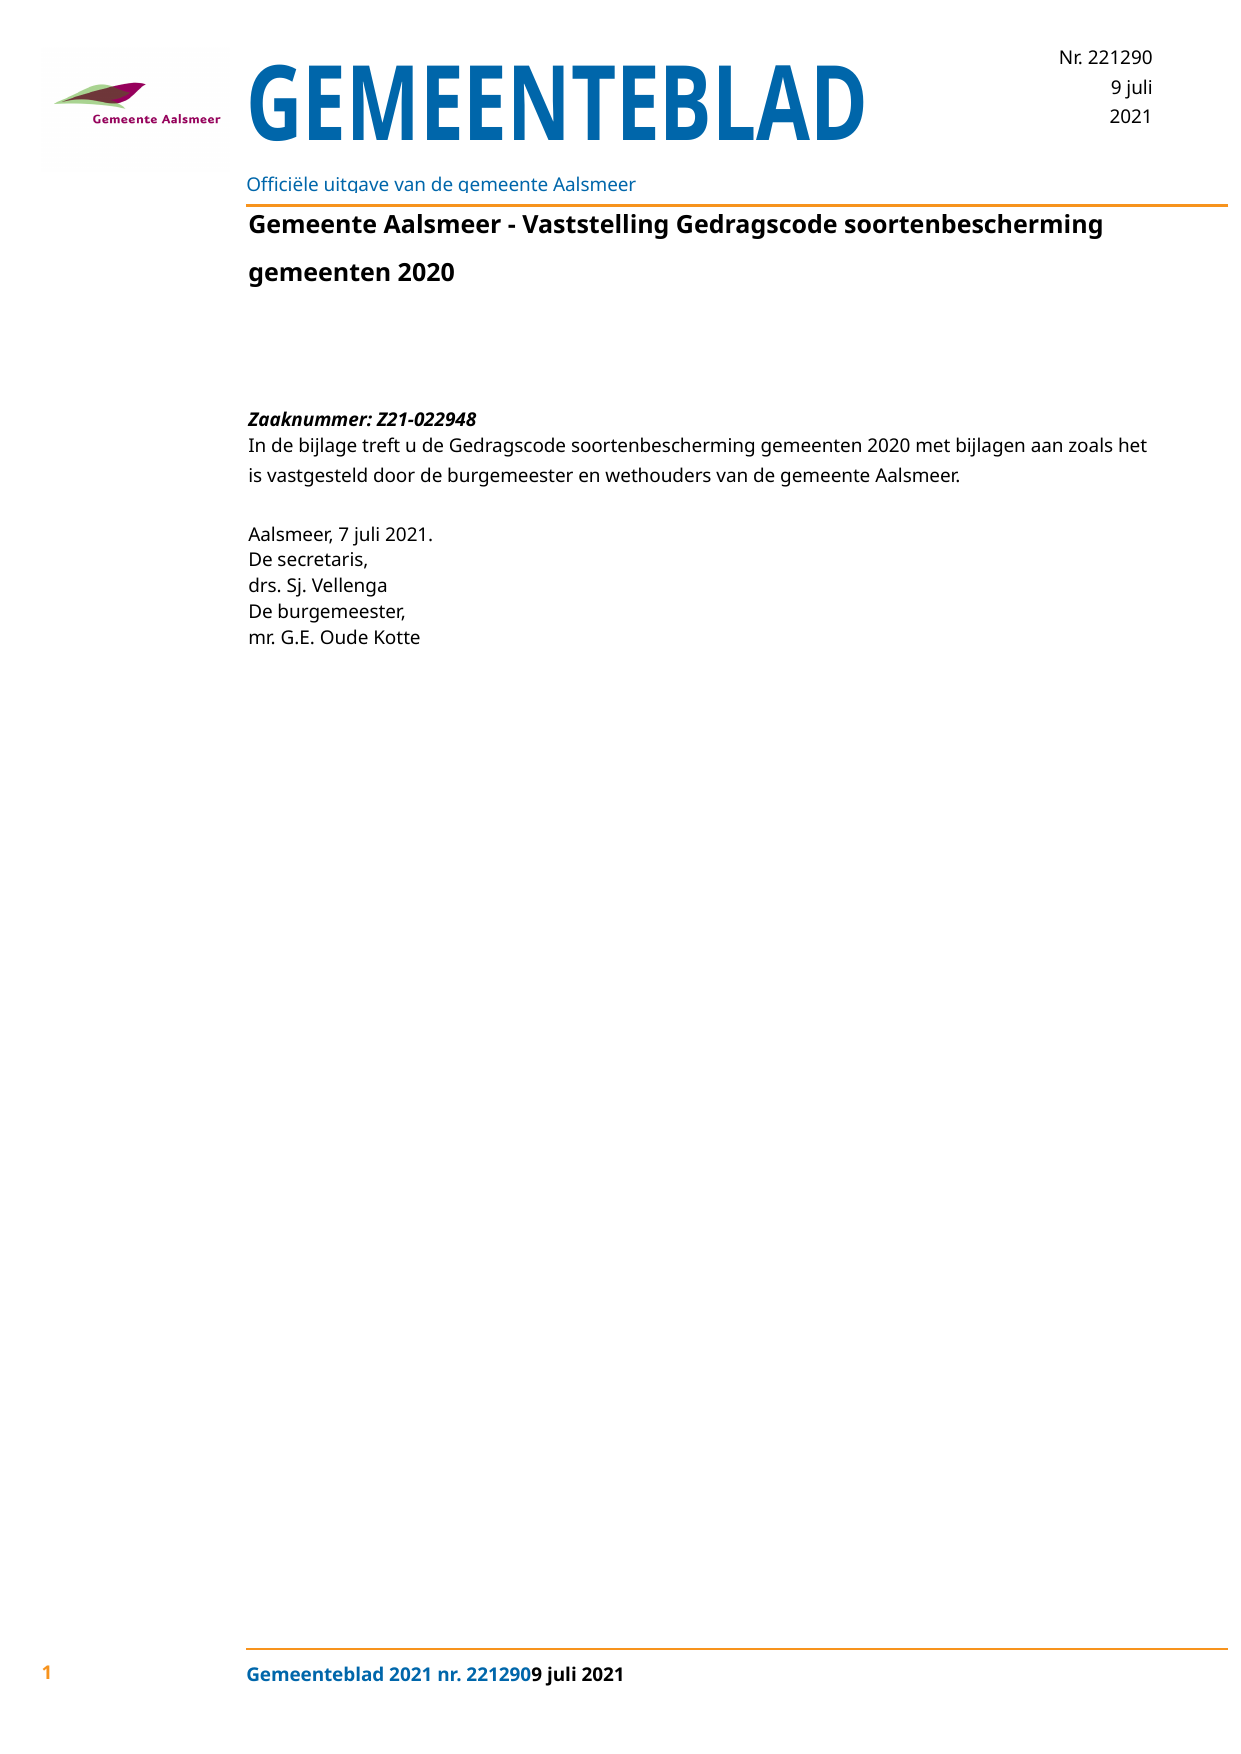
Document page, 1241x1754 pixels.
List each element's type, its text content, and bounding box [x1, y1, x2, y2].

text mr. G.E. Oude Kotte [248, 624, 1152, 649]
text Aalsmeer, 7 juli 2021. [248, 521, 1152, 547]
text Gemeente Aalsmeer - Vaststelling Gedragscode soortenbescherming gemeenten 2020 [248, 207, 1152, 288]
picture [41, 47, 231, 172]
text Zaaknummer: Z21-022948 [248, 406, 1152, 432]
text In de bijlage treft u de Gedragscode soortenbescherming gemeenten 2020 met bijlagen aan zoals het is vastgesteld door de burgemeester en wethouders van de gemeente Aalsmeer. [248, 432, 1152, 487]
text drs. Sj. Vellenga [248, 572, 1152, 598]
text De secretaris, [248, 547, 1152, 572]
text De burgemeester, [248, 598, 1152, 624]
